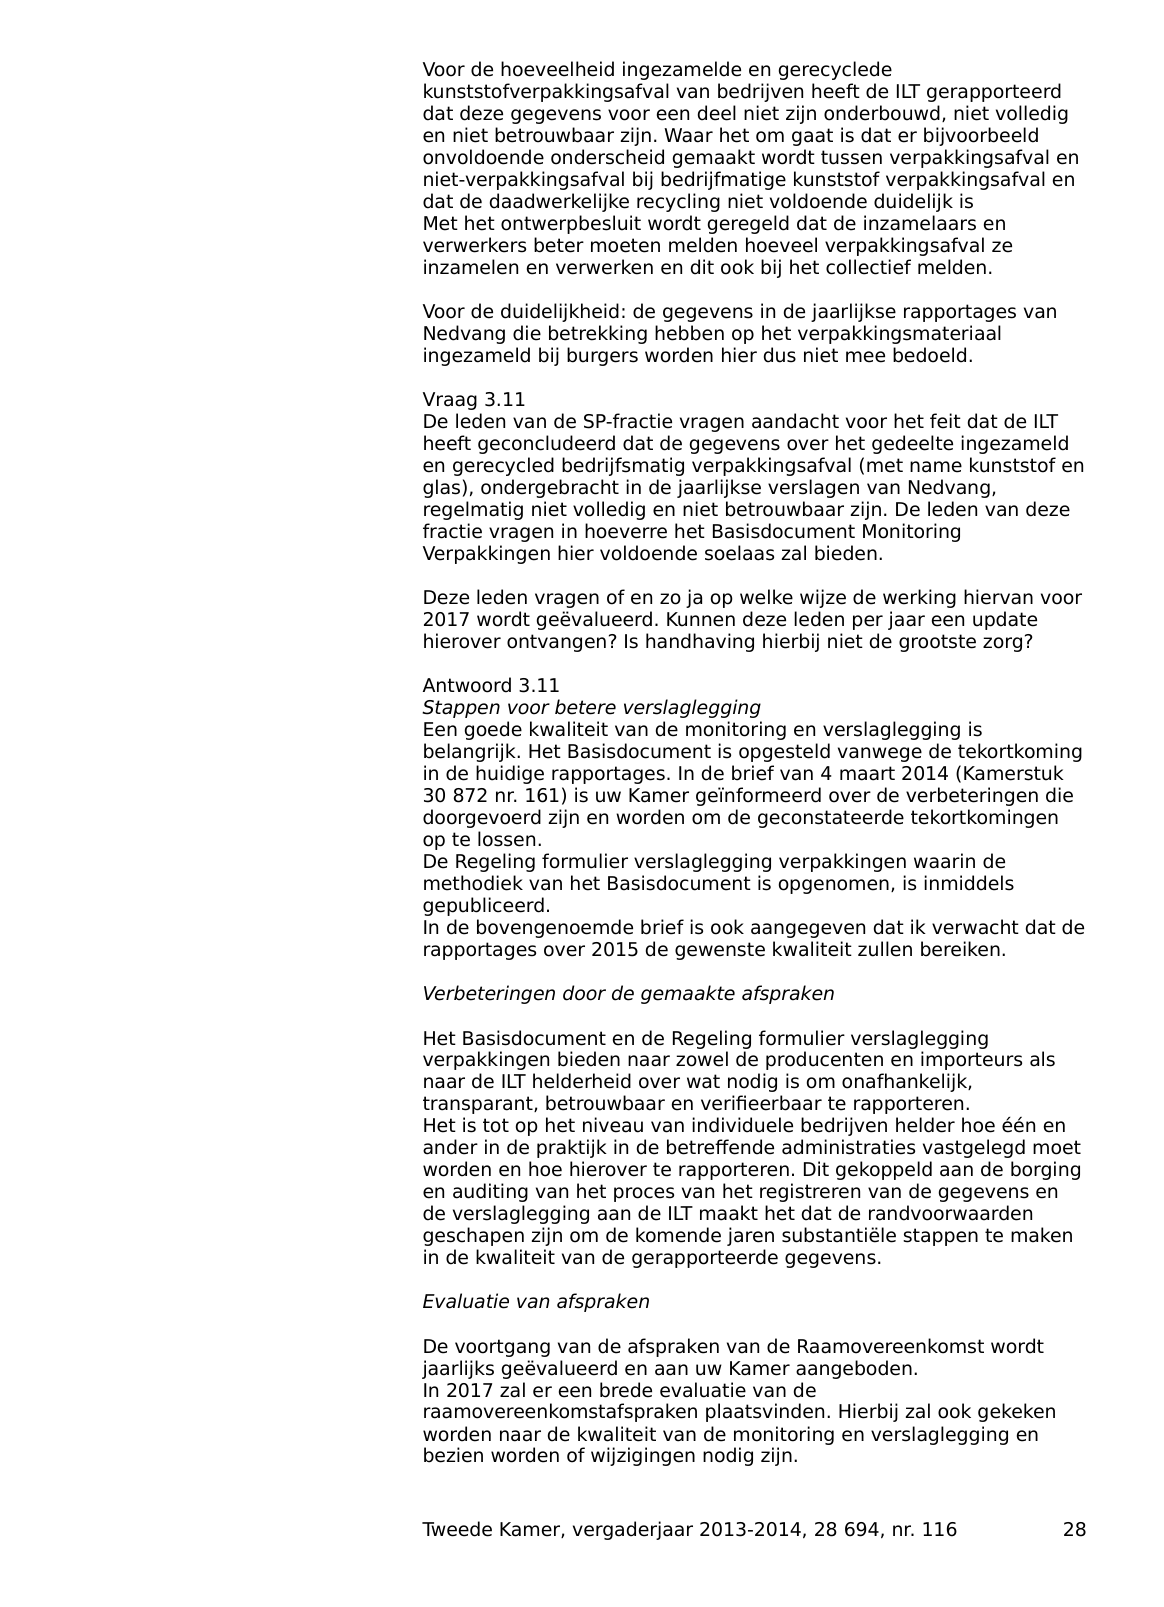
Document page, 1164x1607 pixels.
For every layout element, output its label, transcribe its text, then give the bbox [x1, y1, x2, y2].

text Antwoord 3.11 [422, 675, 1087, 697]
text De leden van de SP-fractie vragen aandacht voor het feit dat de ILT heeft geconcludeerd dat de gegevens over het gedeelte ingezameld en gerecycled bedrijfsmatig verpakkingsafval (met name kunststof en glas), ondergebracht in de jaarlijkse verslagen van Nedvang, regelmatig niet volledig en niet betrouwbaar zijn. De leden van deze fractie vragen in hoeverre het Basisdocument Monitoring Verpakkingen hier voldoende soelaas zal bieden. [422, 411, 1087, 565]
text Voor de duidelijkheid: de gegevens in de jaarlijkse rapportages van Nedvang die betrekking hebben op het verpakkingsmateriaal ingezameld bij burgers worden hier dus niet mee bedoeld. [422, 301, 1087, 367]
subtitle Evaluatie van afspraken [422, 1291, 1087, 1313]
subtitle Verbeteringen door de gemaakte afspraken [422, 983, 1087, 1005]
text Stappen voor betere verslaglegging [422, 697, 1087, 719]
text In de bovengenoemde brief is ook aangegeven dat ik verwacht dat de rapportages over 2015 de gewenste kwaliteit zullen bereiken. [422, 917, 1087, 961]
text Het Basisdocument en de Regeling formulier verslaglegging verpakkingen bieden naar zowel de producenten en importeurs als naar de ILT helderheid over wat nodig is om onafhankelijk, transparant, betrouwbaar en verifieerbaar te rapporteren. [422, 1027, 1087, 1115]
text De Regeling formulier verslaglegging verpakkingen waarin de methodiek van het Basisdocument is opgenomen, is inmiddels gepubliceerd. [422, 851, 1087, 917]
text Vraag 3.11 [422, 389, 1087, 411]
text Met het ontwerpbesluit wordt geregeld dat de inzamelaars en verwerkers beter moeten melden hoeveel verpakkingsafval ze inzamelen en verwerken en dit ook bij het collectief melden. [422, 213, 1087, 279]
text Een goede kwaliteit van de monitoring en verslaglegging is belangrijk. Het Basisdocument is opgesteld vanwege de tekortkoming in de huidige rapportages. In de brief van 4 maart 2014 (Kamerstuk 30 872 nr. 161) is uw Kamer geïnformeerd over de verbeteringen die doorgevoerd zijn en worden om de geconstateerde tekortkomingen op te lossen. [422, 719, 1087, 851]
text Voor de hoeveelheid ingezamelde en gerecyclede kunststofverpakkingsafval van bedrijven heeft de ILT gerapporteerd dat deze gegevens voor een deel niet zijn onderbouwd, niet volledig en niet betrouwbaar zijn. Waar het om gaat is dat er bijvoorbeeld onvoldoende onderscheid gemaakt wordt tussen verpakkingsafval en niet-verpakkingsafval bij bedrijfmatige kunststof verpakkingsafval en dat de daadwerkelijke recycling niet voldoende duidelijk is [422, 59, 1087, 213]
text Het is tot op het niveau van individuele bedrijven helder hoe één en ander in de praktijk in de betreffende administraties vastgelegd moet worden en hoe hierover te rapporteren. Dit gekoppeld aan de borging en auditing van het proces van het registreren van de gegevens en de verslaglegging aan de ILT maakt het dat de randvoorwaarden geschapen zijn om de komende jaren substantiële stappen te maken in de kwaliteit van de gerapporteerde gegevens. [422, 1115, 1087, 1269]
text Deze leden vragen of en zo ja op welke wijze de werking hiervan voor 2017 wordt geëvalueerd. Kunnen deze leden per jaar een update hierover ontvangen? Is handhaving hierbij niet de grootste zorg? [422, 587, 1087, 653]
text De voortgang van de afspraken van de Raamovereenkomst wordt jaarlijks geëvalueerd en aan uw Kamer aangeboden. [422, 1336, 1087, 1379]
text In 2017 zal er een brede evaluatie van de raamovereenkomstafspraken plaatsvinden. Hierbij zal ook gekeken worden naar de kwaliteit van de monitoring en verslaglegging en bezien worden of wijzigingen nodig zijn. [422, 1379, 1087, 1467]
